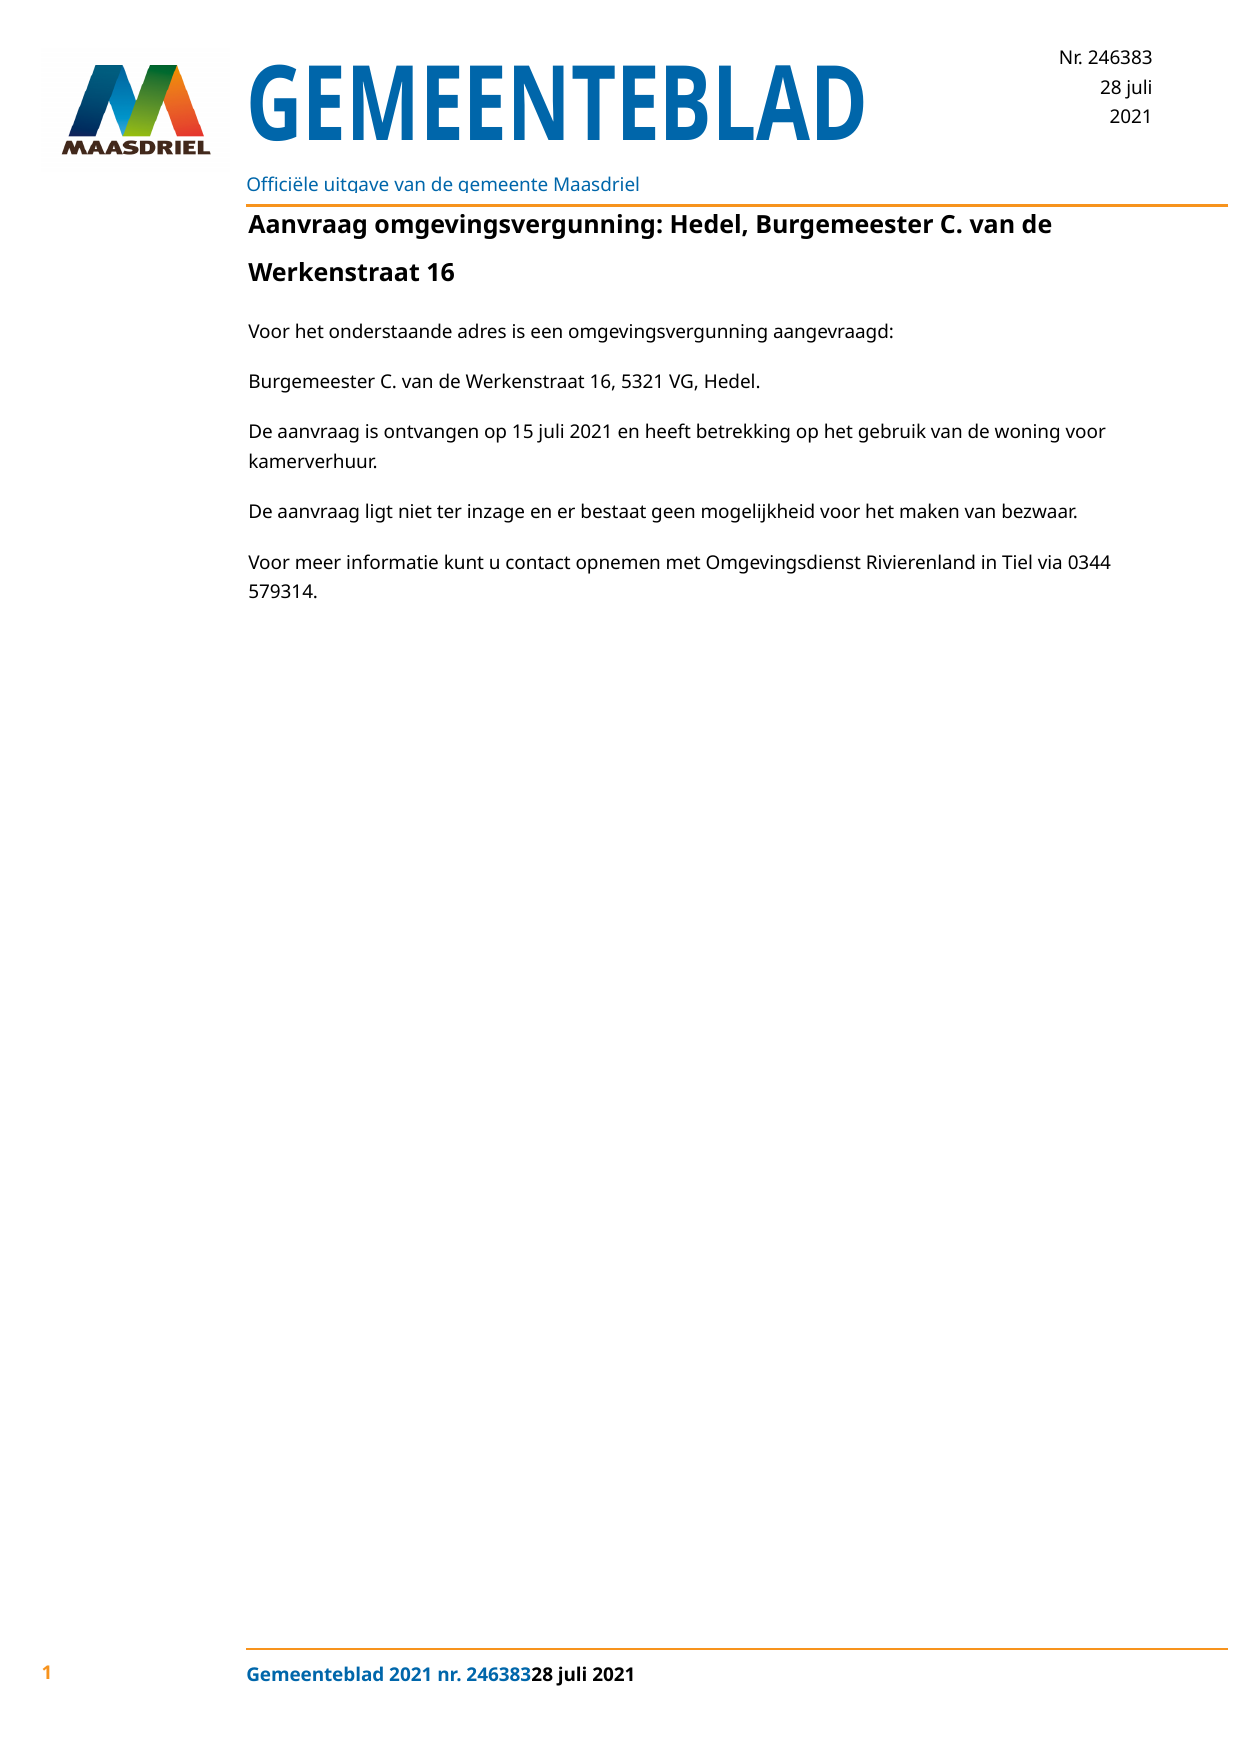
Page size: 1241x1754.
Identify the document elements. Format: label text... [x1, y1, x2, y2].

text Aanvraag omgevingsvergunning: Hedel, Burgemeester C. van de Werkenstraat 16 [248, 207, 1152, 288]
text Voor meer informatie kunt u contact opnemen met Omgevingsdienst Rivierenland in Tiel via 0344 579314. [248, 549, 1152, 604]
text Voor het onderstaande adres is een omgevingsvergunning aangevraagd: [248, 318, 1152, 344]
picture [41, 47, 231, 172]
text De aanvraag ligt niet ter inzage en er bestaat geen mogelijkheid voor het maken van bezwaar. [248, 499, 1152, 524]
text De aanvraag is ontvangen op 15 juli 2021 en heeft betrekking op het gebruik van de woning voor kamerverhuur. [248, 419, 1152, 474]
text Burgemeester C. van de Werkenstraat 16, 5321 VG, Hedel. [248, 368, 1152, 394]
